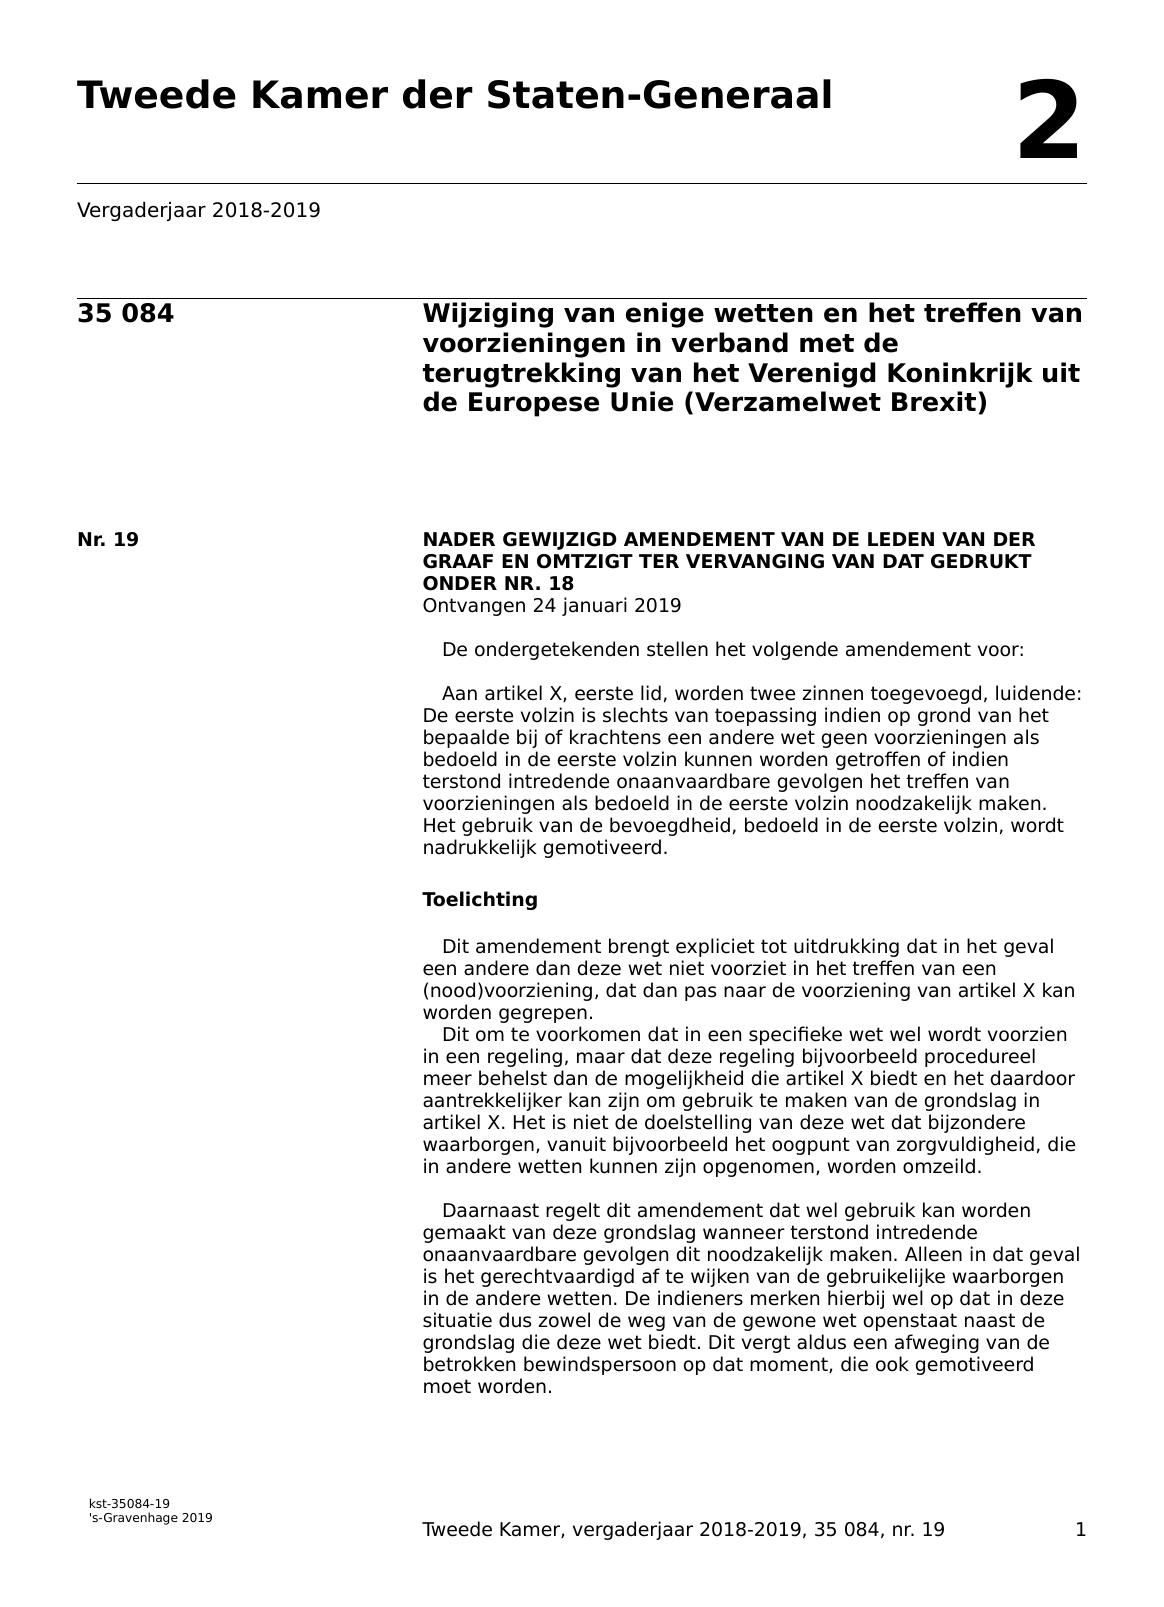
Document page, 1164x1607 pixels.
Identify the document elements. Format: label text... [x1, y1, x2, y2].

subtitle 35 084 Wijziging van enige wetten en het treffen van voorzieningen in verband met de terugtrekking van het Verenigd Koninkrijk uit de Europese Unie (Verzamelwet Brexit) [77, 299, 1087, 418]
table_header Tweede Kamer der Staten-Generaal [77, 59, 886, 183]
subtitle Nr. 19 NADER GEWIJZIGD AMENDEMENT VAN DE LEDEN VAN DER GRAAF EN OMTZIGT TER VERVANGING VAN DAT GEDRUKT ONDER NR. 18 [77, 529, 1087, 595]
text 's-Gravenhage 2019 [88, 1511, 323, 1525]
text Dit om te voorkomen dat in een specifieke wet wel wordt voorzien in een regeling, maar dat deze regeling bijvoorbeeld procedureel meer behelst dan de mogelijkheid die artikel X biedt en het daardoor aantrekkelijker kan zijn om gebruik te maken van de grondslag in artikel X. Het is niet de doelstelling van deze wet dat bijzondere waarborgen, vanuit bijvoorbeeld het oogpunt van zorgvuldigheid, die in andere wetten kunnen zijn opgenomen, worden omzeild. [422, 1024, 1087, 1178]
text kst-35084-19 [88, 1497, 323, 1511]
table_cell Vergaderjaar 2018-2019 [77, 184, 1087, 298]
text Ontvangen 24 januari 2019 [422, 595, 1087, 617]
text Dit amendement brengt expliciet tot uitdrukking dat in het geval een andere dan deze wet niet voorziet in het treffen van een (nood)voorziening, dat dan pas naar de voorziening van artikel X kan worden gegrepen. [422, 936, 1087, 1024]
text Daarnaast regelt dit amendement dat wel gebruik kan worden gemaakt van deze grondslag wanneer terstond intredende onaanvaardbare gevolgen dit noodzakelijk maken. Alleen in dat geval is het gerechtvaardigd af te wijken van de gebruikelijke waarborgen in de andere wetten. De indieners merken hierbij wel op dat in deze situatie dus zowel de weg van de gewone wet openstaat naast de grondslag die deze wet biedt. Dit vergt aldus een afweging van de betrokken bewindspersoon op dat moment, die ook gemotiveerd moet worden. [422, 1200, 1087, 1398]
text Aan artikel X, eerste lid, worden twee zinnen toegevoegd, luidende: De eerste volzin is slechts van toepassing indien op grond van het bepaalde bij of krachtens een andere wet geen voorzieningen als bedoeld in de eerste volzin kunnen worden getroffen of indien terstond intredende onaanvaardbare gevolgen het treffen van voorzieningen als bedoeld in de eerste volzin noodzakelijk maken. Het gebruik van de bevoegdheid, bedoeld in de eerste volzin, wordt nadrukkelijk gemotiveerd. [422, 683, 1087, 859]
subtitle Toelichting [422, 889, 1087, 911]
text De ondergetekenden stellen het volgende amendement voor: [422, 639, 1087, 661]
table_header 2 [886, 59, 1087, 183]
